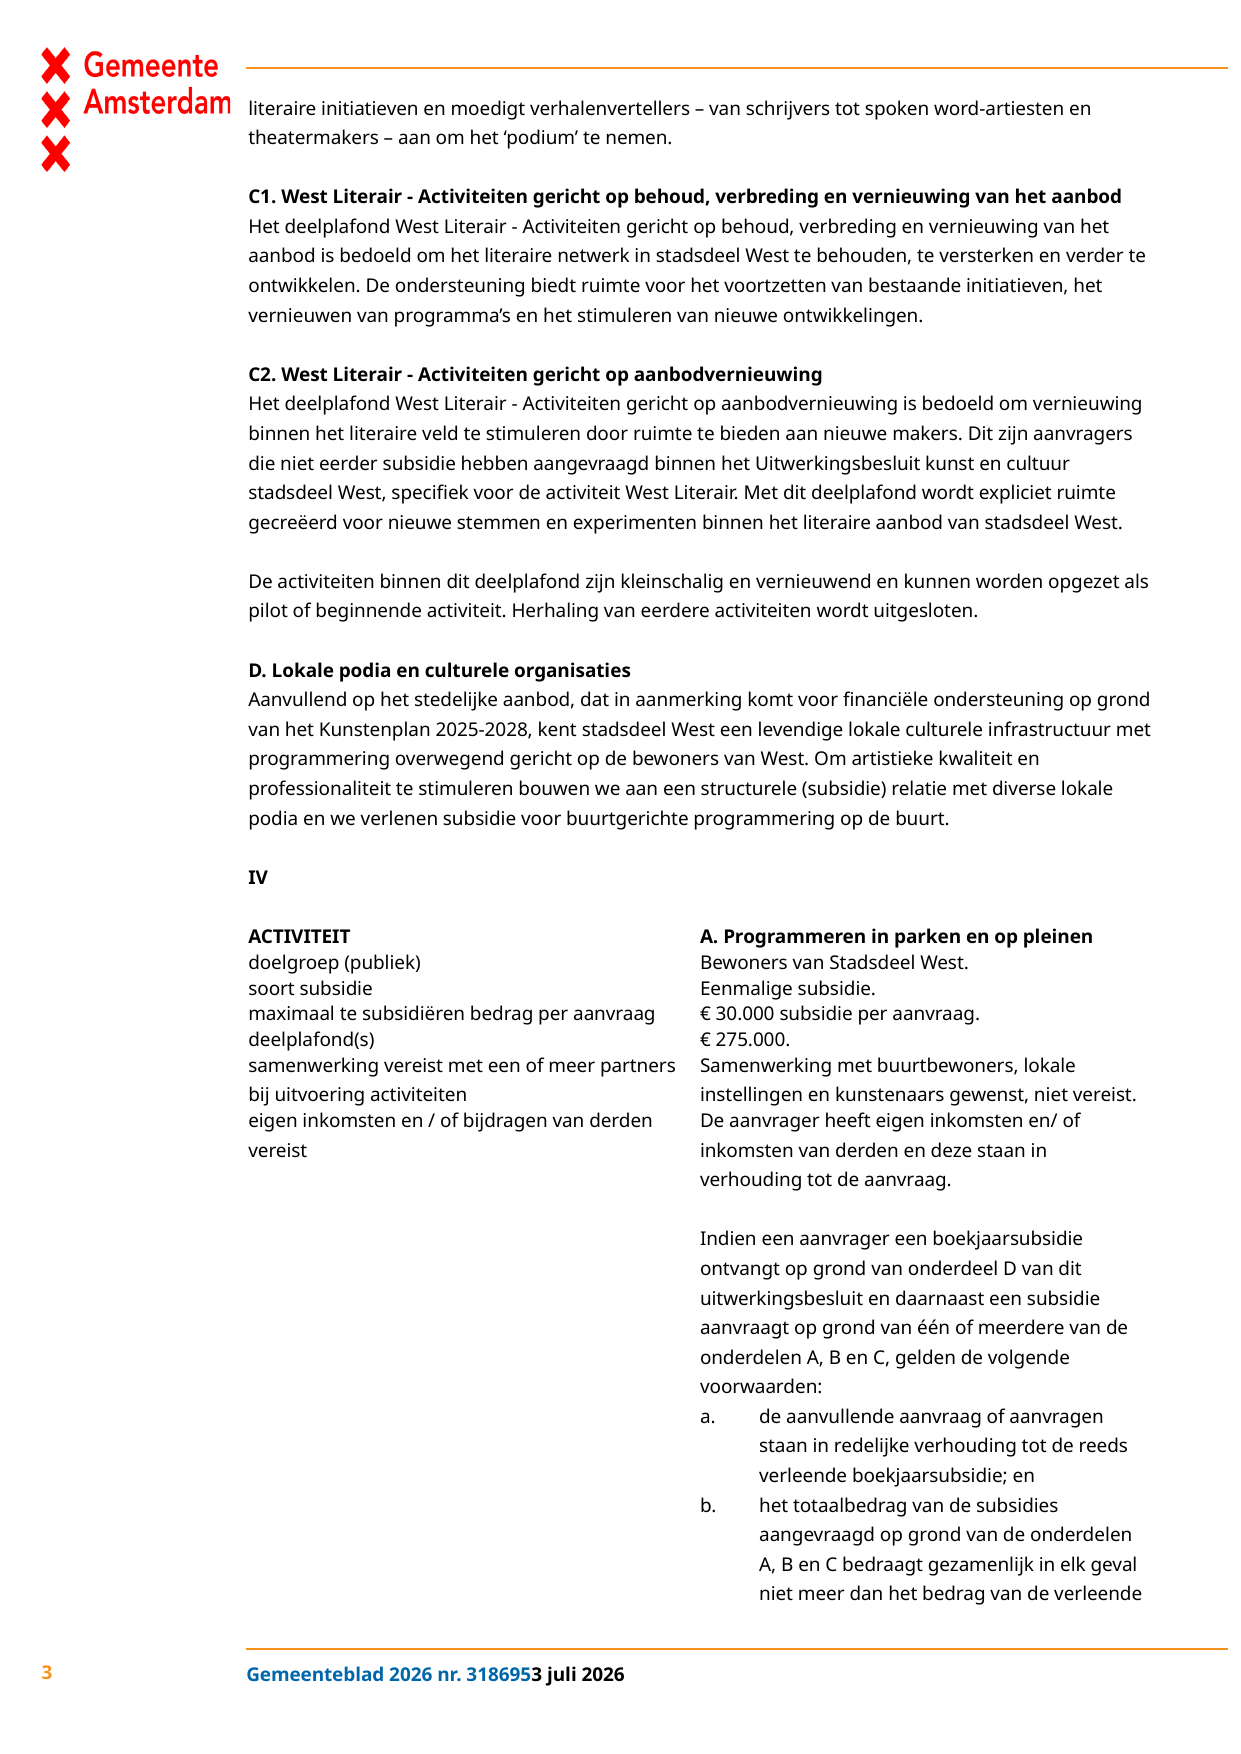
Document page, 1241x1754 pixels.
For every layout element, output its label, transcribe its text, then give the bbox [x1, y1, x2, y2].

table_cell € 30.000 subsidie per aanvraag. [700, 1000, 1152, 1026]
text C2. West Literair - Activiteiten gericht op aanbodvernieuwing [248, 361, 1152, 387]
text Het deelplafond West Literair - Activiteiten gericht op behoud, verbreding en vernieuwing van het aanbod is bedoeld om het literaire netwerk in stadsdeel West te behouden, te versterken en verder te ontwikkelen. De ondersteuning biedt ruimte voor het voortzetten van bestaande initiatieven, het vernieuwen van programma’s en het stimuleren van nieuwe ontwikkelingen. [248, 213, 1152, 328]
table_cell Samenwerking met buurtbewoners, lokale instellingen en kunstenaars gewenst, niet vereist. [700, 1052, 1152, 1107]
table_cell Eenmalige subsidie. [700, 975, 1152, 1000]
table_header A. Programmeren in parken en op pleinen [700, 923, 1152, 949]
table_cell deelplafond(s) [248, 1026, 700, 1052]
text Het deelplafond West Literair - Activiteiten gericht op aanbodvernieuwing is bedoeld om vernieuwing binnen het literaire veld te stimuleren door ruimte te bieden aan nieuwe makers. Dit zijn aanvragers die niet eerder subsidie hebben aangevraagd binnen het Uitwerkingsbesluit kunst en cultuur stadsdeel West, specifiek voor de activiteit West Literair. Met dit deelplafond wordt expliciet ruimte gecreëerd voor nieuwe stemmen en experimenten binnen het literaire aanbod van stadsdeel West. [248, 391, 1152, 535]
table_cell eigen inkomsten en / of bijdragen van derden vereist [248, 1107, 700, 1606]
text D. Lokale podia en culturele organisaties [248, 657, 1152, 683]
table_cell Bewoners van Stadsdeel West. [700, 949, 1152, 975]
text IV [248, 864, 1152, 890]
text Aanvullend op het stedelijke aanbod, dat in aanmerking komt voor financiële ondersteuning op grond van het Kunstenplan 2025-2028, kent stadsdeel West een levendige lokale culturele infrastructuur met programmering overwegend gericht op de bewoners van West. Om artistieke kwaliteit en professionaliteit te stimuleren bouwen we aan een structurele (subsidie) relatie met diverse lokale podia en we verlenen subsidie voor buurtgerichte programmering op de buurt. [248, 686, 1152, 831]
table_cell € 275.000. [700, 1026, 1152, 1052]
table_cell samenwerking vereist met een of meer partners bij uitvoering activiteiten [248, 1052, 700, 1107]
table_cell soort subsidie [248, 975, 700, 1000]
table_header ACTIVITEIT [248, 923, 700, 949]
table_cell maximaal te subsidiëren bedrag per aanvraag [248, 1000, 700, 1026]
text De activiteiten binnen dit deelplafond zijn kleinschalig en vernieuwend en kunnen worden opgezet als pilot of beginnende activiteit. Herhaling van eerdere activiteiten wordt uitgesloten. [248, 568, 1152, 623]
table_cell De aanvrager heeft eigen inkomsten en/ of inkomsten van derden en deze staan in verhouding tot de aanvraag. Indien een aanvrager een boekjaarsubsidie ontvangt op grond van onderdeel D van dit uitwerkingsbesluit en daarnaast een subsidie aanvraagt op grond van één of meerdere van de onderdelen A, B en C, gelden de volgende voorwaarden: de aanvullende aanvraag of aanvragen staan in redelijke verhouding tot de reeds verleende boekjaarsubsidie; en het totaalbedrag van de subsidies aangevraagd op grond van de onderdelen A, B en C bedraagt gezamenlijk in elk geval niet meer dan het bedrag van de verleende [700, 1107, 1152, 1606]
table_cell doelgroep (publiek) [248, 949, 700, 975]
text C1. West Literair - Activiteiten gericht op behoud, verbreding en vernieuwing van het aanbod [248, 183, 1152, 209]
text literaire initiatieven en moedigt verhalenvertellers – van schrijvers tot spoken word-artiesten en theatermakers – aan om het ‘podium’ te nemen. [248, 95, 1152, 150]
picture [41, 47, 231, 172]
